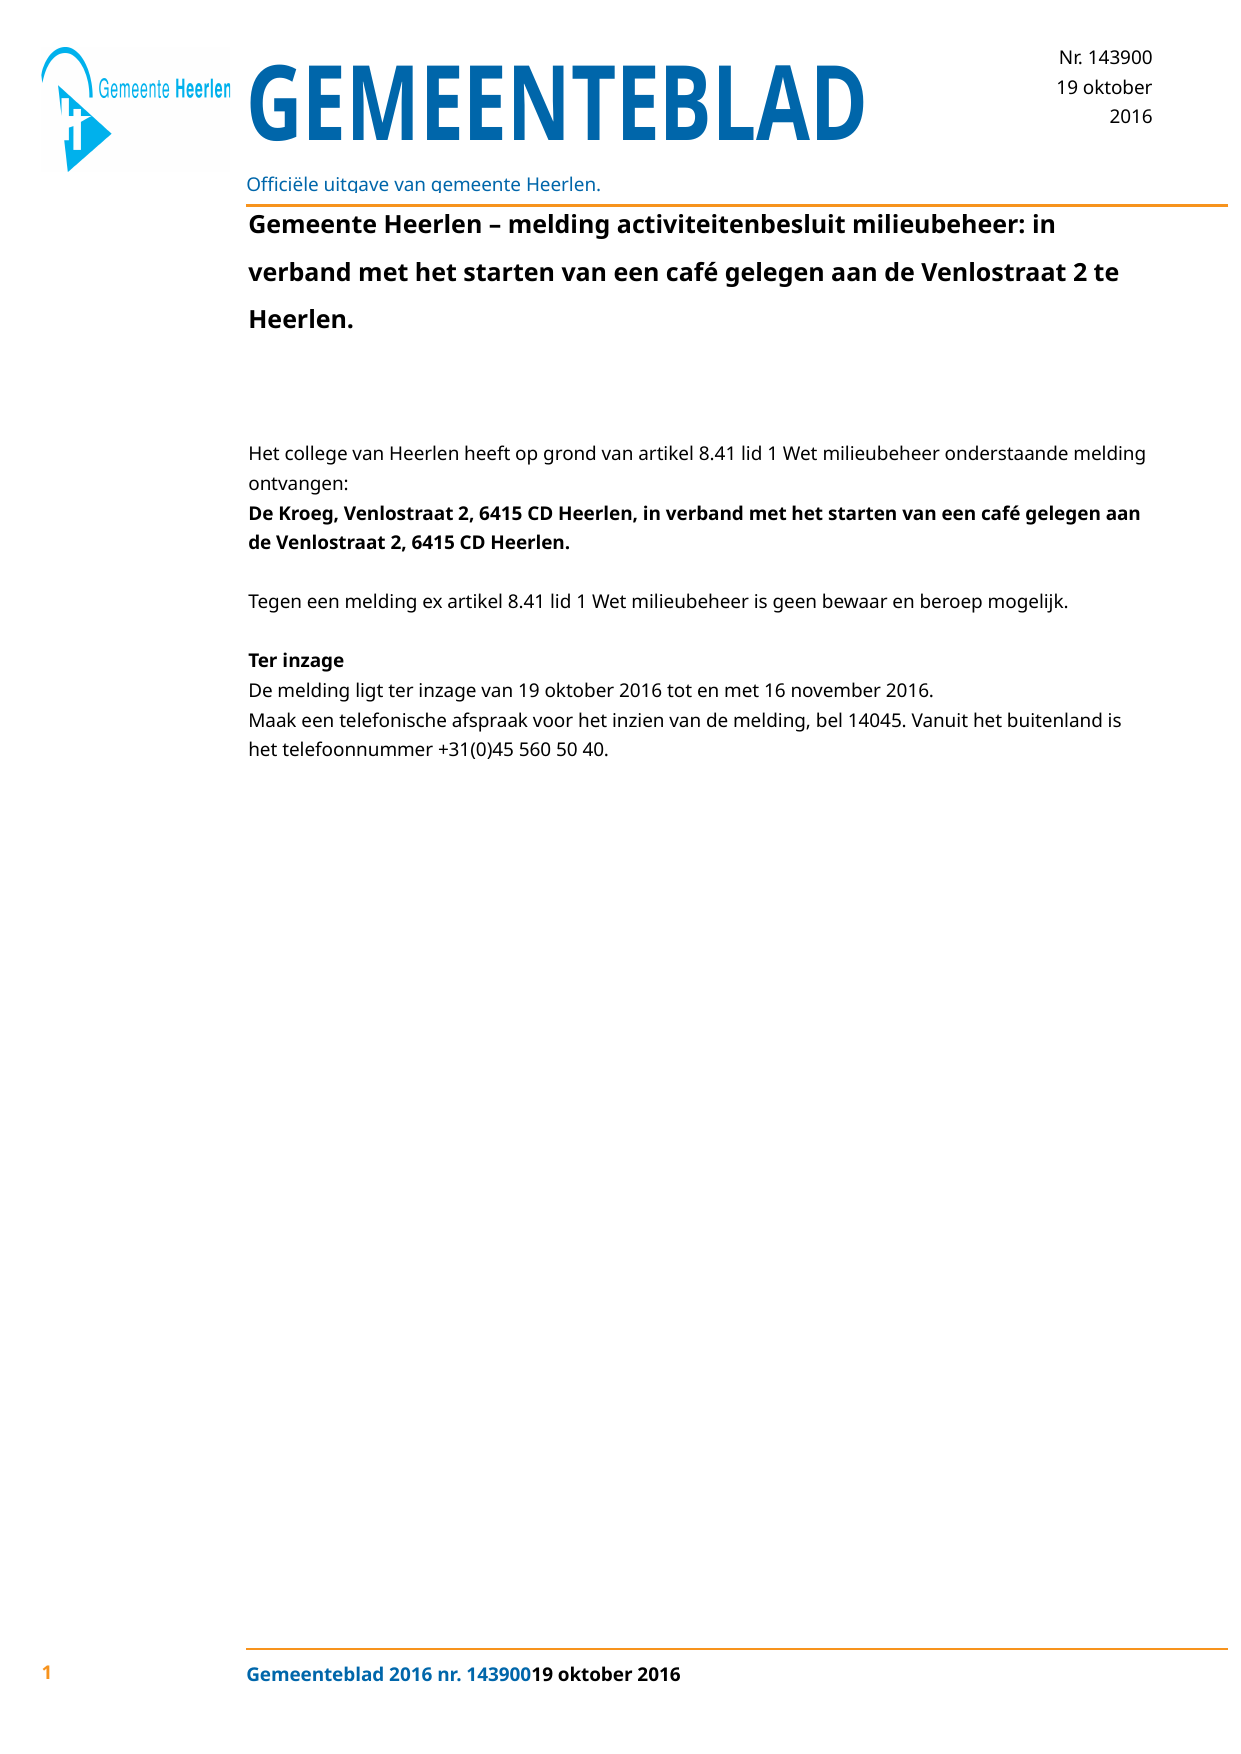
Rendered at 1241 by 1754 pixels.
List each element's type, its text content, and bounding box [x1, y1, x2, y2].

text De Kroeg, Venlostraat 2, 6415 CD Heerlen, in verband met het starten van een café gelegen aan de Venlostraat 2, 6415 CD Heerlen. [248, 500, 1152, 555]
text Tegen een melding ex artikel 8.41 lid 1 Wet milieubeheer is geen bewaar en beroep mogelijk. [248, 588, 1152, 614]
picture [41, 47, 231, 172]
text Ter inzage [248, 648, 1152, 673]
text Gemeente Heerlen – melding activiteitenbesluit milieubeheer: in verband met het starten van een café gelegen aan de Venlostraat 2 te Heerlen. [248, 207, 1152, 336]
text Maak een telefonische afspraak voor het inzien van de melding, bel 14045. Vanuit het buitenland is het telefoonnummer +31(0)45 560 50 40. [248, 707, 1152, 762]
text Het college van Heerlen heeft op grond van artikel 8.41 lid 1 Wet milieubeheer onderstaande melding ontvangen: [248, 441, 1152, 496]
picture [41, 47, 58, 70]
text De melding ligt ter inzage van 19 oktober 2016 tot en met 16 november 2016. [248, 677, 1152, 703]
